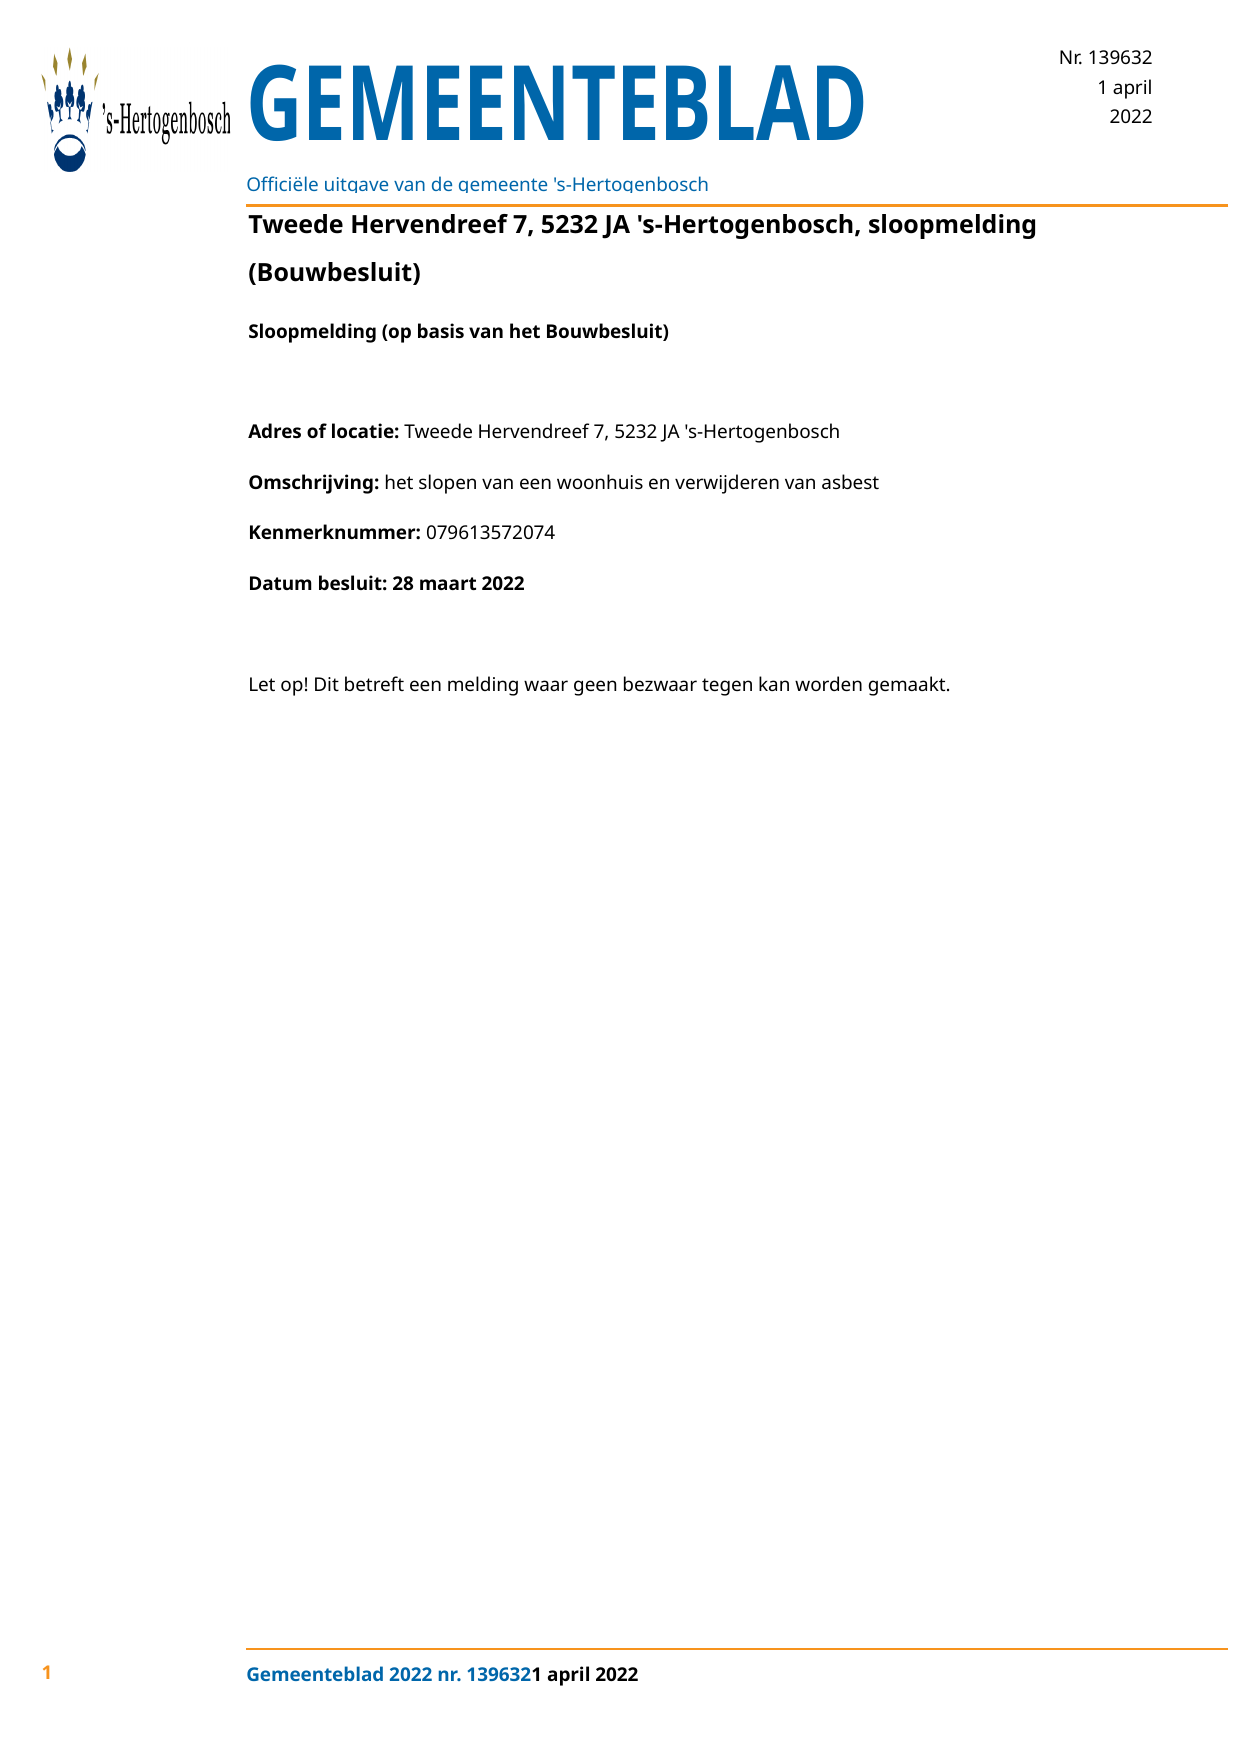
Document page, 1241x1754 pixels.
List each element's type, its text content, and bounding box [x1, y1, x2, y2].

text Sloopmelding (op basis van het Bouwbesluit) [248, 318, 1152, 344]
text Omschrijving: het slopen van een woonhuis en verwijderen van asbest [248, 469, 1152, 495]
text Let op! Dit betreft een melding waar geen bezwaar tegen kan worden gemaakt. [248, 671, 1152, 697]
picture [41, 47, 231, 172]
text Datum besluit: 28 maart 2022 [248, 570, 1152, 596]
text Tweede Hervendreef 7, 5232 JA 's-Hertogenbosch, sloopmelding (Bouwbesluit) [248, 207, 1152, 288]
text Kenmerknummer: 079613572074 [248, 519, 1152, 545]
text Adres of locatie: Tweede Hervendreef 7, 5232 JA 's-Hertogenbosch [248, 419, 1152, 444]
